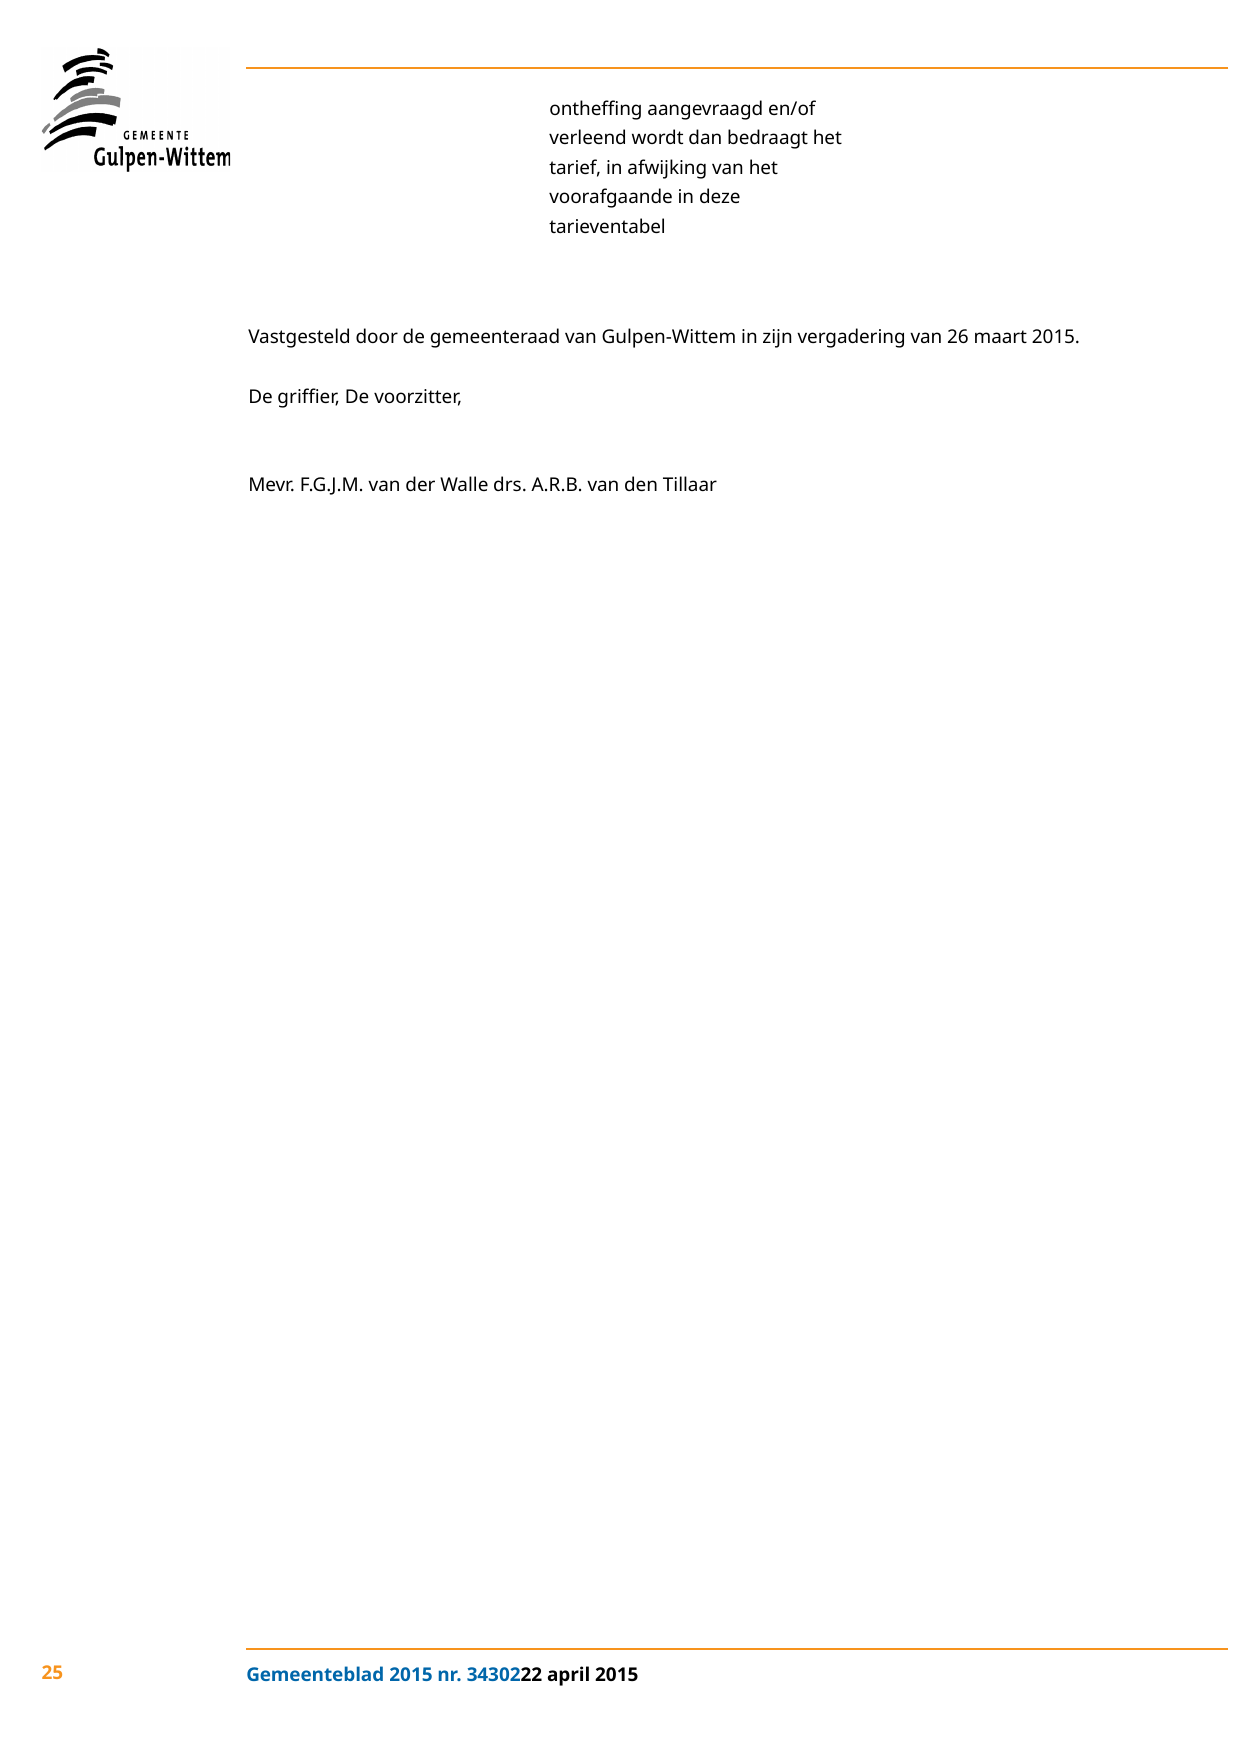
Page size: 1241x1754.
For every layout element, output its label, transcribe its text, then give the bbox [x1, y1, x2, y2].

picture [41, 47, 231, 172]
text Mevr. F.G.J.M. van der Walle drs. A.R.B. van den Tillaar [248, 472, 1152, 497]
table_cell [850, 95, 1152, 239]
table_cell ontheffing aangevraagd en/of verleend wordt dan bedraagt het tarief, in afwijking van het voorafgaande in deze tarieventabel [549, 95, 850, 239]
table_cell [248, 95, 549, 239]
text Vastgesteld door de gemeenteraad van Gulpen-Wittem in zijn vergadering van 26 maart 2015. [248, 324, 1152, 349]
text De griffier, De voorzitter, [248, 383, 1152, 409]
